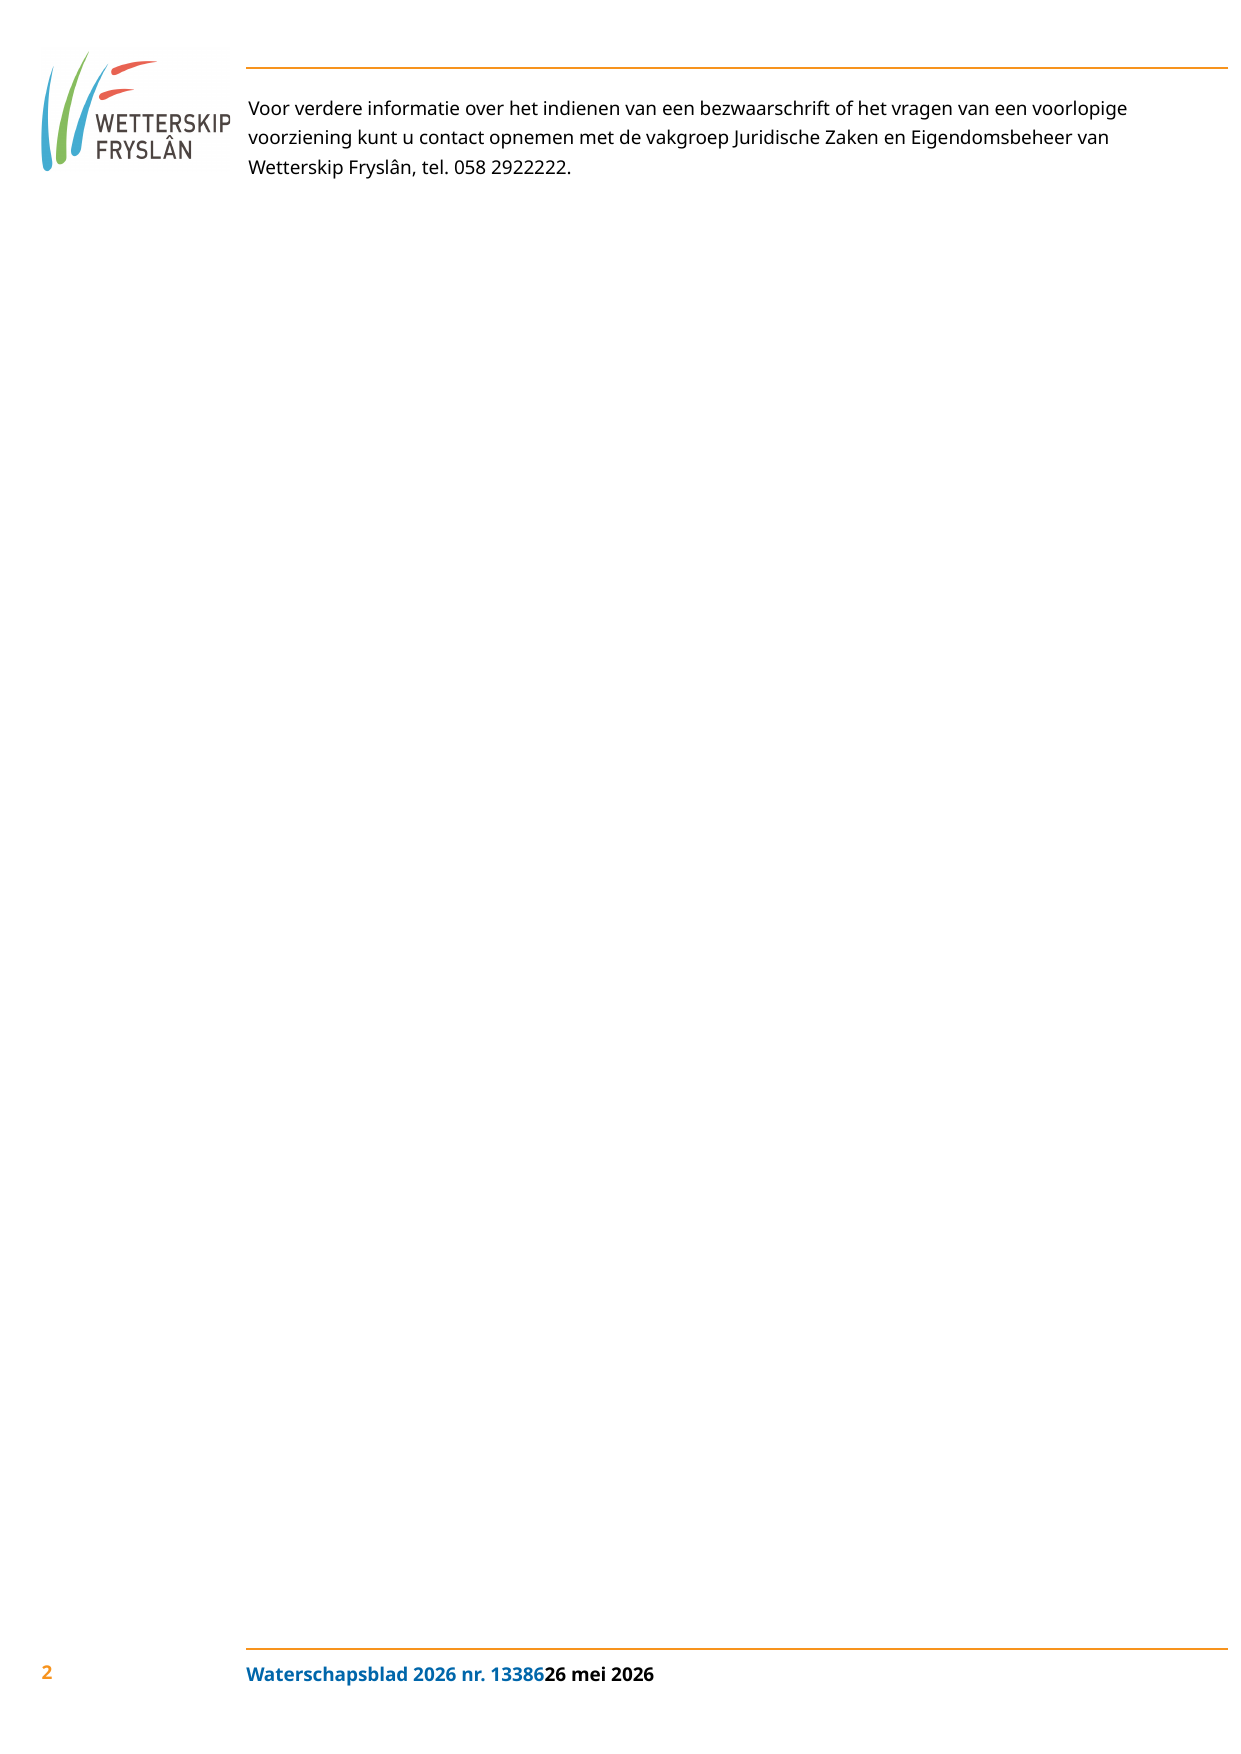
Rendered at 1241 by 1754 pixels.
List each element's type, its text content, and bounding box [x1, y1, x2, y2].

picture [41, 47, 231, 172]
text Voor verdere informatie over het indienen van een bezwaarschrift of het vragen van een voorlopige voorziening kunt u contact opnemen met de vakgroep Juridische Zaken en Eigendomsbeheer van Wetterskip Fryslân, tel. 058 2922222. [248, 95, 1152, 180]
